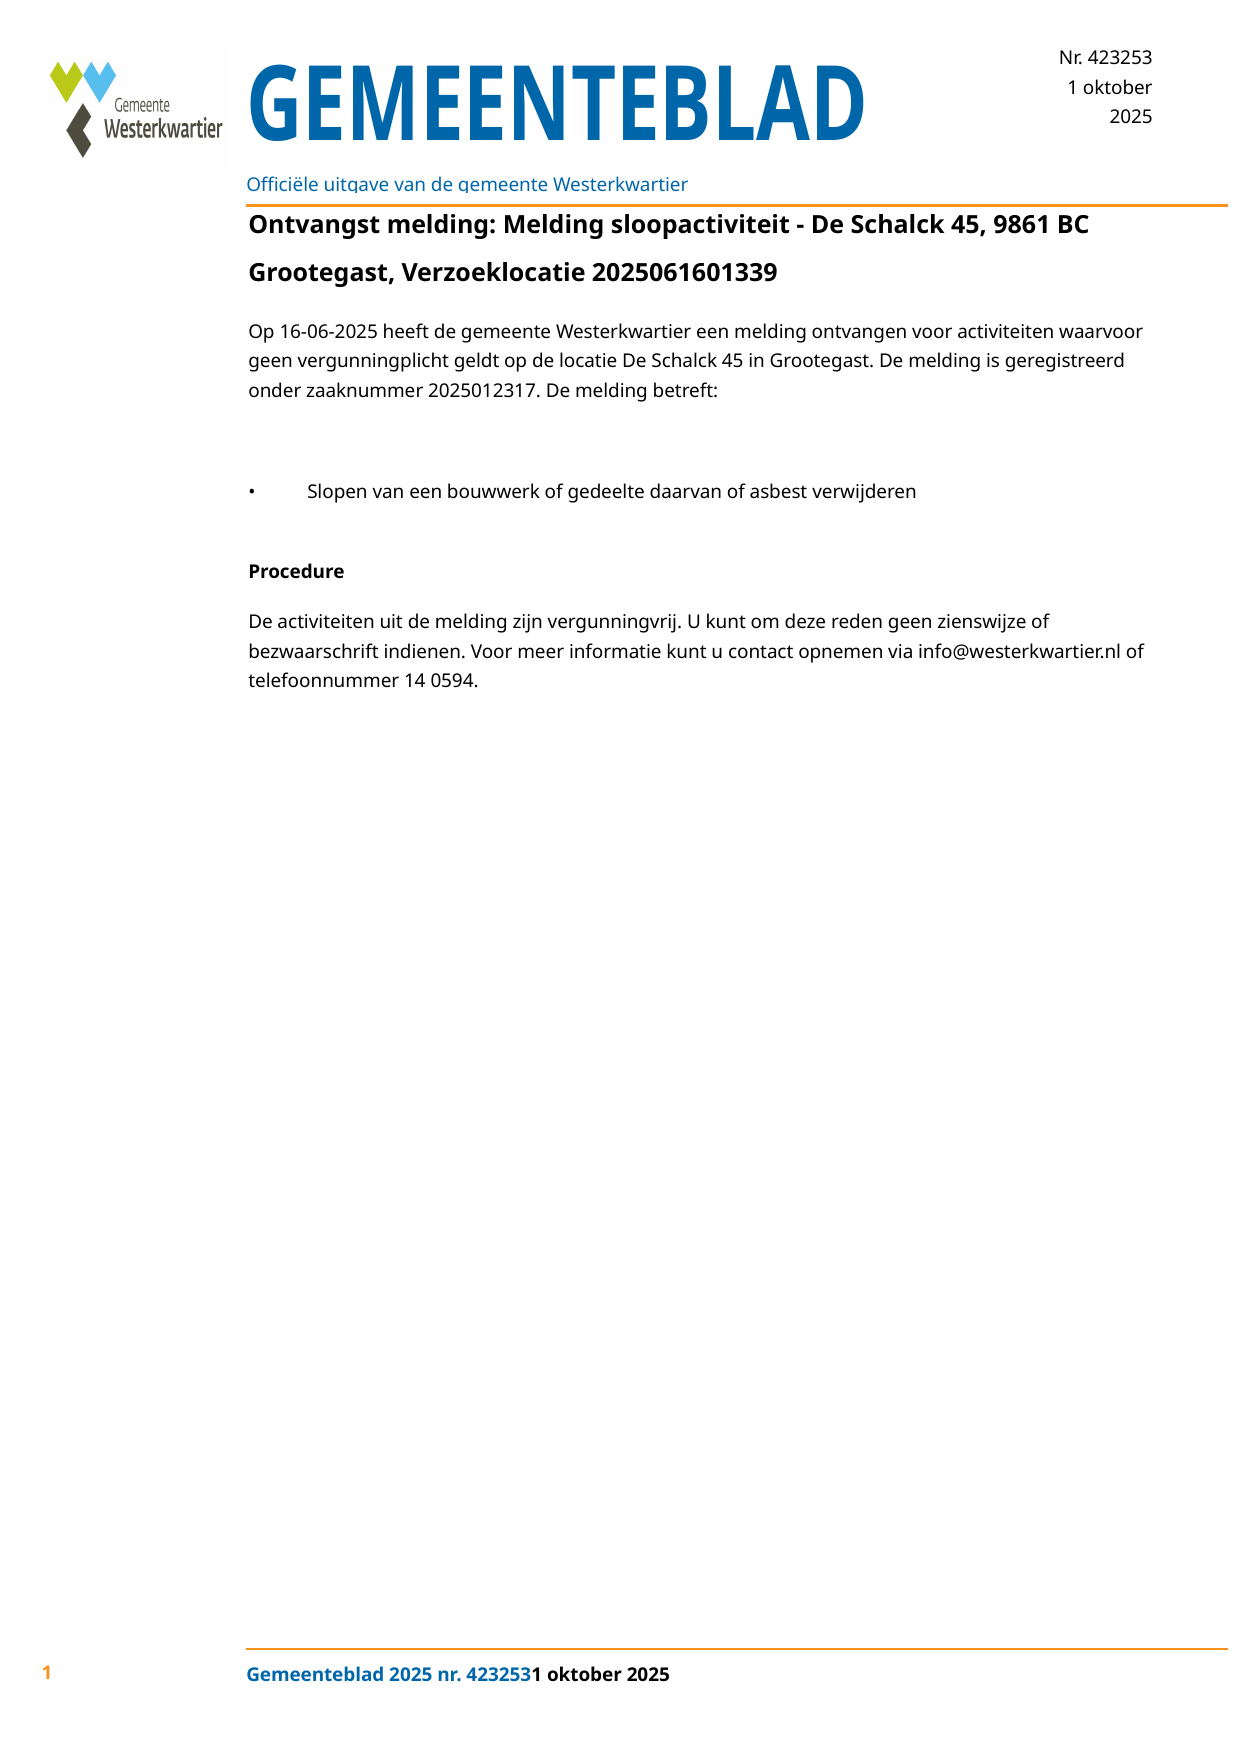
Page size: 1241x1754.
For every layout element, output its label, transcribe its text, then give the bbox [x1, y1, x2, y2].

picture [41, 47, 231, 172]
text De activiteiten uit de melding zijn vergunningvrij. U kunt om deze reden geen zienswijze of bezwaarschrift indienen. Voor meer informatie kunt u contact opnemen via info@westerkwartier.nl of telefoonnummer 14 0594. [248, 608, 1152, 693]
text Op 16-06-2025 heeft de gemeente Westerkwartier een melding ontvangen voor activiteiten waarvoor geen vergunningplicht geldt op de locatie De Schalck 45 in Grootegast. De melding is geregistreerd onder zaaknummer 2025012317. De melding betreft: [248, 318, 1152, 403]
text Procedure [248, 558, 1152, 584]
text Ontvangst melding: Melding sloopactiviteit - De Schalck 45, 9861 BC Grootegast, Verzoeklocatie 2025061601339 [248, 207, 1152, 288]
list Slopen van een bouwwerk of gedeelte daarvan of asbest verwijderen [248, 478, 1152, 504]
